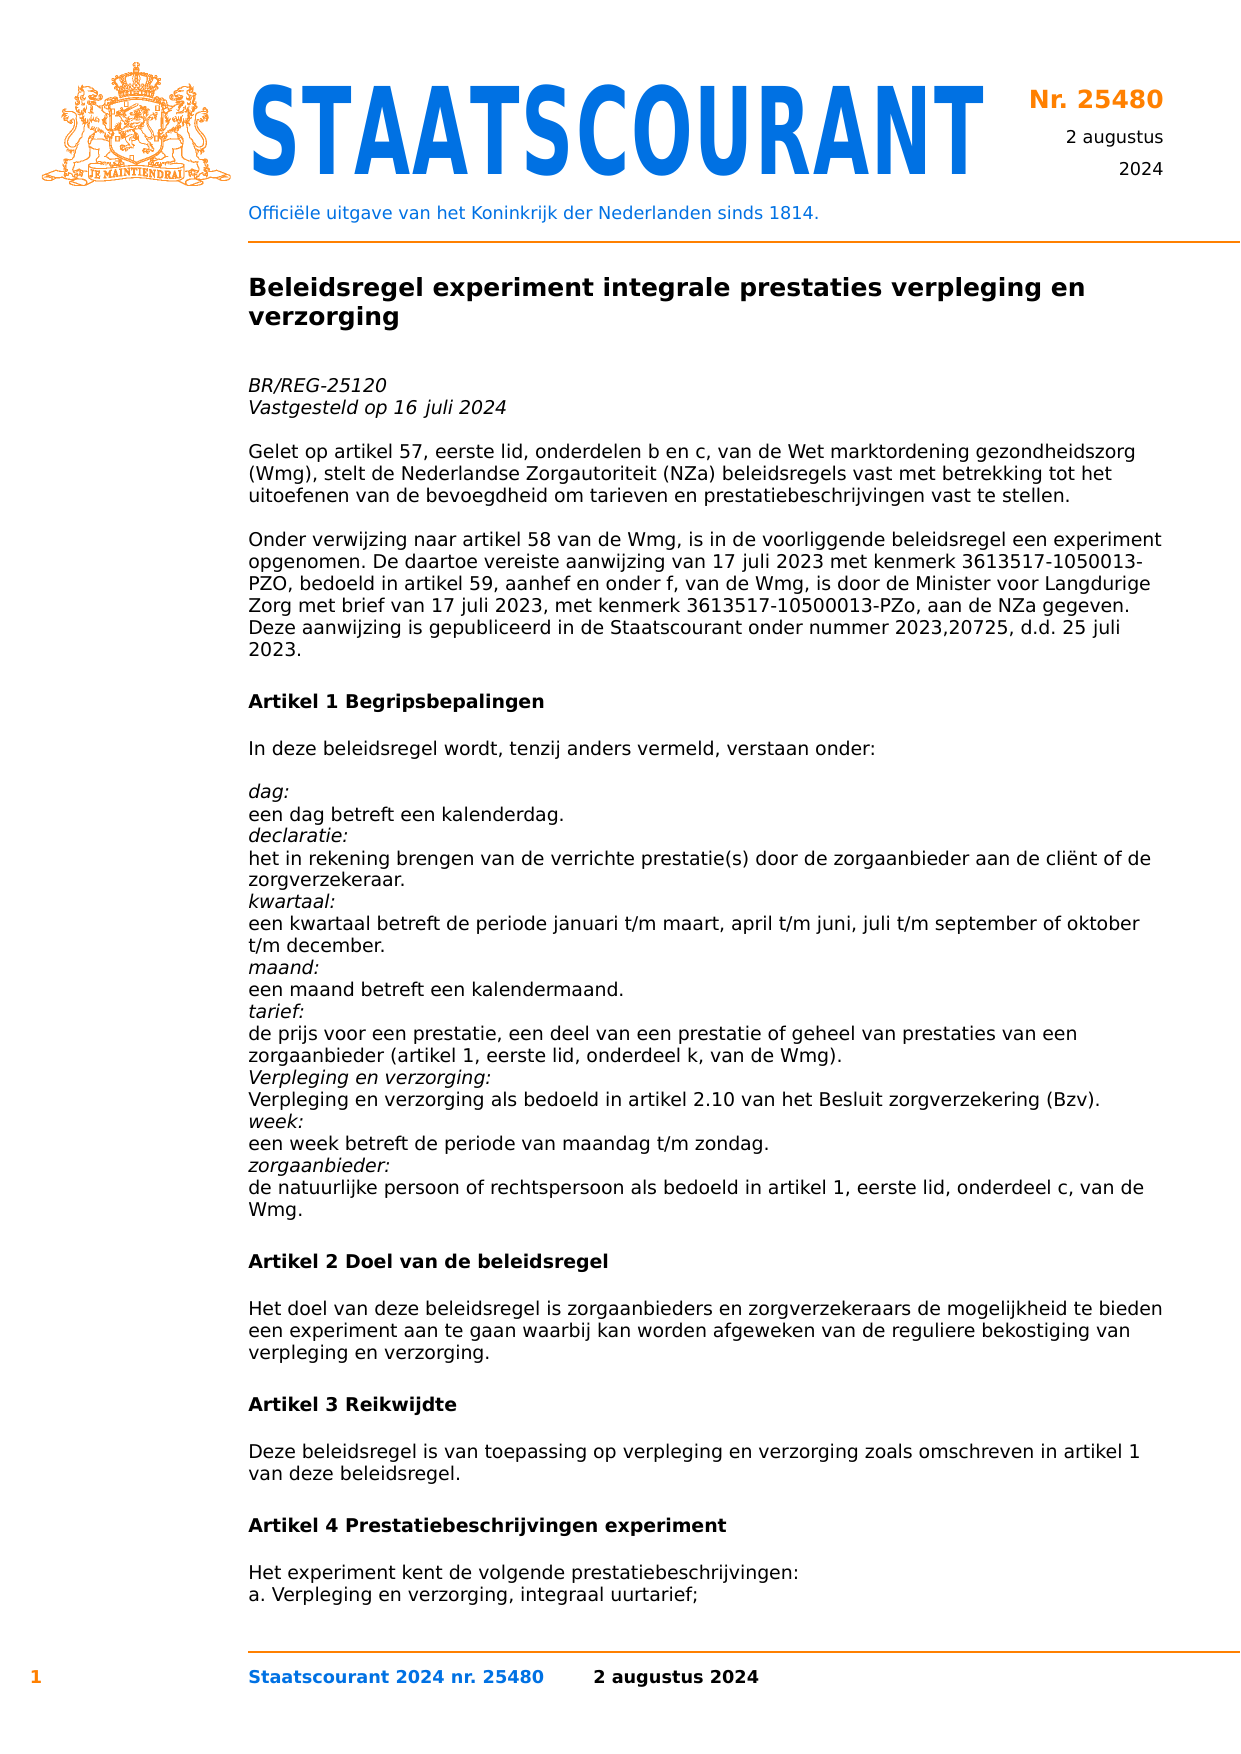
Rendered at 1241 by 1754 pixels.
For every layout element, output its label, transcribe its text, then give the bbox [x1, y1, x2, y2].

text Gelet op artikel 57, eerste lid, onderdelen b en c, van de Wet marktordening gezondheidszorg (Wmg), stelt de Nederlandse Zorgautoriteit (NZa) beleidsregels vast met betrekking tot het uitoefenen van de bevoegdheid om tarieven en prestatiebeschrijvingen vast te stellen. [248, 441, 1163, 507]
text Verpleging en verzorging: [248, 1067, 1163, 1089]
table_cell Officiële uitgave van het Koninkrijk der Nederlanden sinds 1814. [248, 203, 1240, 241]
text dag: [248, 781, 1163, 803]
text BR/REG-25120 [248, 375, 1163, 397]
text maand: [248, 957, 1163, 979]
text Het doel van deze beleidsregel is zorgaanbieders en zorgverzekeraars de mogelijkheid te bieden een experiment aan te gaan waarbij kan worden afgeweken van de reguliere bekostiging van verpleging en verzorging. [248, 1298, 1163, 1364]
text een kwartaal betreft de periode januari t/m maart, april t/m juni, juli t/m september of oktober t/m december. [248, 913, 1163, 957]
text Vastgesteld op 16 juli 2024 [248, 397, 1163, 419]
table_header STAATSCOURANT [248, 62, 998, 203]
text een maand betreft een kalendermaand. [248, 979, 1163, 1001]
text Onder verwijzing naar artikel 58 van de Wmg, is in de voorliggende beleidsregel een experiment opgenomen. De daartoe vereiste aanwijzing van 17 juli 2023 met kenmerk 3613517-1050013-PZO, bedoeld in artikel 59, aanhef en onder f, van de Wmg, is door de Minister voor Langdurige Zorg met brief van 17 juli 2023, met kenmerk 3613517-10500013-PZo, aan de NZa gegeven. Deze aanwijzing is gepubliceerd in de Staatscourant onder nummer 2023,20725, d.d. 25 juli 2023. [248, 529, 1163, 661]
text een dag betreft een kalenderdag. [248, 803, 1163, 825]
table_header [25, 62, 248, 241]
text In deze beleidsregel wordt, tenzij anders vermeld, verstaan onder: [248, 738, 1163, 759]
text de prijs voor een prestatie, een deel van een prestatie of geheel van prestaties van een zorgaanbieder (artikel 1, eerste lid, onderdeel k, van de Wmg). [248, 1023, 1163, 1067]
text een week betreft de periode van maandag t/m zondag. [248, 1133, 1163, 1155]
text kwartaal: [248, 891, 1163, 913]
picture [41, 62, 231, 186]
text declaratie: [248, 825, 1163, 847]
subtitle Artikel 2 Doel van de beleidsregel [248, 1251, 1163, 1273]
text Verpleging en verzorging als bedoeld in artikel 2.10 van het Besluit zorgverzekering (Bzv). [248, 1089, 1163, 1111]
subtitle Artikel 4 Prestatiebeschrijvingen experiment [248, 1515, 1163, 1537]
text Deze beleidsregel is van toepassing op verpleging en verzorging zoals omschreven in artikel 1 van deze beleidsregel. [248, 1441, 1163, 1485]
subtitle Artikel 1 Begripsbepalingen [248, 691, 1163, 713]
text week: [248, 1111, 1163, 1133]
text het in rekening brengen van de verrichte prestatie(s) door de zorgaanbieder aan de cliënt of de zorgverzekeraar. [248, 847, 1163, 891]
table_header Nr. 25480 [998, 62, 1240, 121]
text Het experiment kent de volgende prestatiebeschrijvingen: [248, 1562, 1163, 1584]
text a. Verpleging en verzorging, integraal uurtarief; [248, 1584, 1163, 1606]
table_cell 2024 [998, 153, 1240, 203]
subtitle Beleidsregel experiment integrale prestaties verpleging en verzorging [248, 273, 1163, 331]
text zorgaanbieder: [248, 1155, 1163, 1177]
text de natuurlijke persoon of rechtspersoon als bedoeld in artikel 1, eerste lid, onderdeel c, van de Wmg. [248, 1177, 1163, 1221]
text tarief: [248, 1001, 1163, 1023]
subtitle Artikel 3 Reikwijdte [248, 1394, 1163, 1416]
table_cell 2 augustus [998, 121, 1240, 153]
